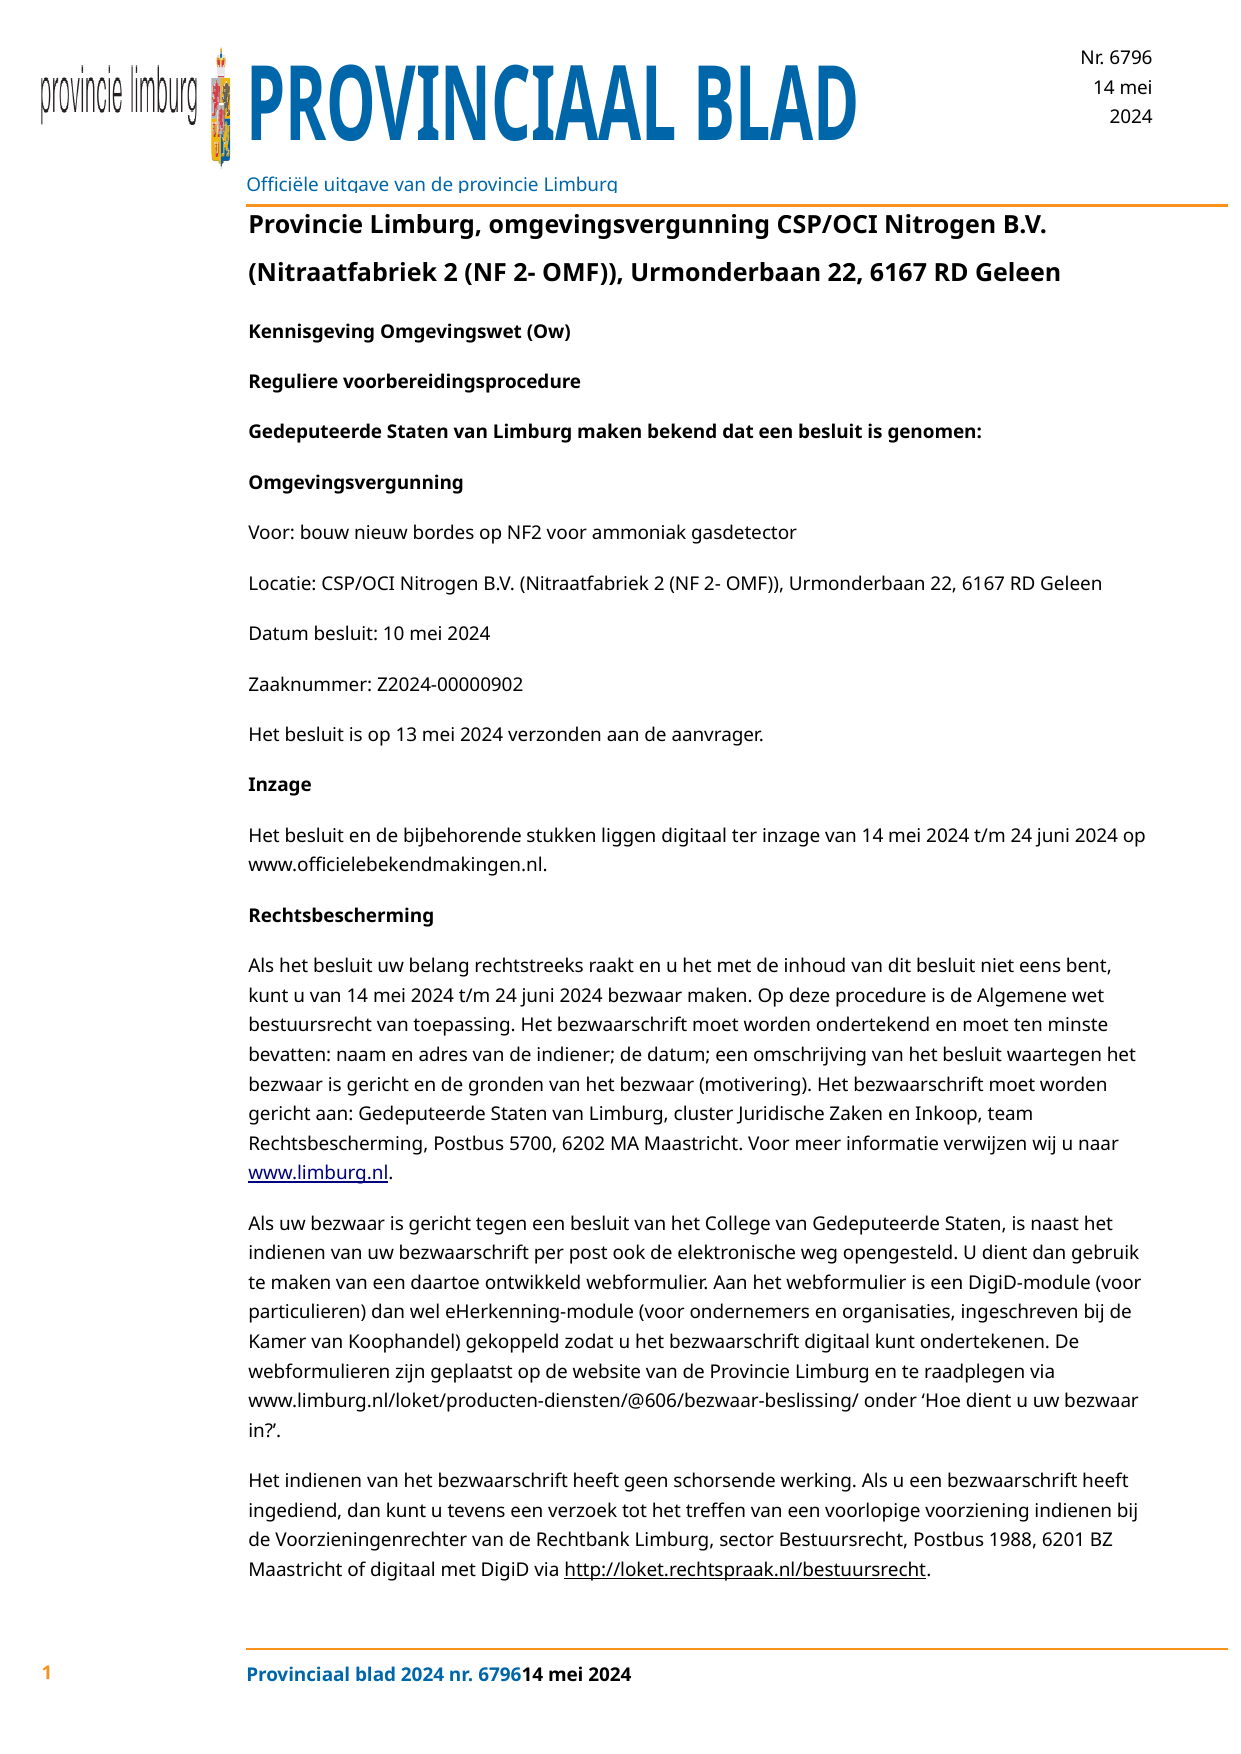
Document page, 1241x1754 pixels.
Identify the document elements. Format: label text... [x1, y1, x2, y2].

text Provincie Limburg, omgevingsvergunning CSP/OCI Nitrogen B.V. (Nitraatfabriek 2 (NF 2- OMF)), Urmonderbaan 22, 6167 RD Geleen [248, 207, 1152, 288]
text Zaaknummer: Z2024-00000902 [248, 671, 1152, 697]
text Kennisgeving Omgevingswet (Ow) [248, 318, 1152, 344]
text Locatie: CSP/OCI Nitrogen B.V. (Nitraatfabriek 2 (NF 2- OMF)), Urmonderbaan 22, 6167 RD Geleen [248, 570, 1152, 596]
text Als het besluit uw belang rechtstreeks raakt en u het met de inhoud van dit besluit niet eens bent, kunt u van 14 mei 2024 t/m 24 juni 2024 bezwaar maken. Op deze procedure is de Algemene wet bestuursrecht van toepassing. Het bezwaarschrift moet worden ondertekend en moet ten minste bevatten: naam en adres van de indiener; de datum; een omschrijving van het besluit waartegen het bezwaar is gericht en de gronden van het bezwaar (motivering). Het bezwaarschrift moet worden gericht aan: Gedeputeerde Staten van Limburg, cluster Juridische Zaken en Inkoop, team Rechtsbescherming, Postbus 5700, 6202 MA Maastricht. Voor meer informatie verwijzen wij u naar www.limburg.nl. [248, 952, 1152, 1185]
text Het besluit is op 13 mei 2024 verzonden aan de aanvrager. [248, 721, 1152, 747]
text Gedeputeerde Staten van Limburg maken bekend dat een besluit is genomen: [248, 419, 1152, 444]
text Datum besluit: 10 mei 2024 [248, 620, 1152, 646]
picture [41, 47, 231, 172]
text Rechtsbescherming [248, 902, 1152, 928]
text Omgevingsvergunning [248, 469, 1152, 495]
text Inzage [248, 772, 1152, 797]
text Het besluit en de bijbehorende stukken liggen digitaal ter inzage van 14 mei 2024 t/m 24 juni 2024 op www.officielebekendmakingen.nl. [248, 822, 1152, 877]
text Reguliere voorbereidingsprocedure [248, 368, 1152, 394]
text Het indienen van het bezwaarschrift heeft geen schorsende werking. Als u een bezwaarschrift heeft ingediend, dan kunt u tevens een verzoek tot het treffen van een voorlopige voorziening indienen bij de Voorzieningenrechter van de Rechtbank Limburg, sector Bestuursrecht, Postbus 1988, 6201 BZ Maastricht of digitaal met DigiD via http://loket.rechtspraak.nl/bestuursrecht. [248, 1467, 1152, 1582]
text Als uw bezwaar is gericht tegen een besluit van het College van Gedeputeerde Staten, is naast het indienen van uw bezwaarschrift per post ook de elektronische weg opengesteld. U dient dan gebruik te maken van een daartoe ontwikkeld webformulier. Aan het webformulier is een DigiD-module (voor particulieren) dan wel eHerkenning-module (voor ondernemers en organisaties, ingeschreven bij de Kamer van Koophandel) gekoppeld zodat u het bezwaarschrift digitaal kunt ondertekenen. De webformulieren zijn geplaatst op de website van de Provincie Limburg en te raadplegen via www.limburg.nl/loket/producten-diensten/@606/bezwaar-beslissing/ onder ‘Hoe dient u uw bezwaar in?’. [248, 1210, 1152, 1443]
text Voor: bouw nieuw bordes op NF2 voor ammoniak gasdetector [248, 519, 1152, 545]
